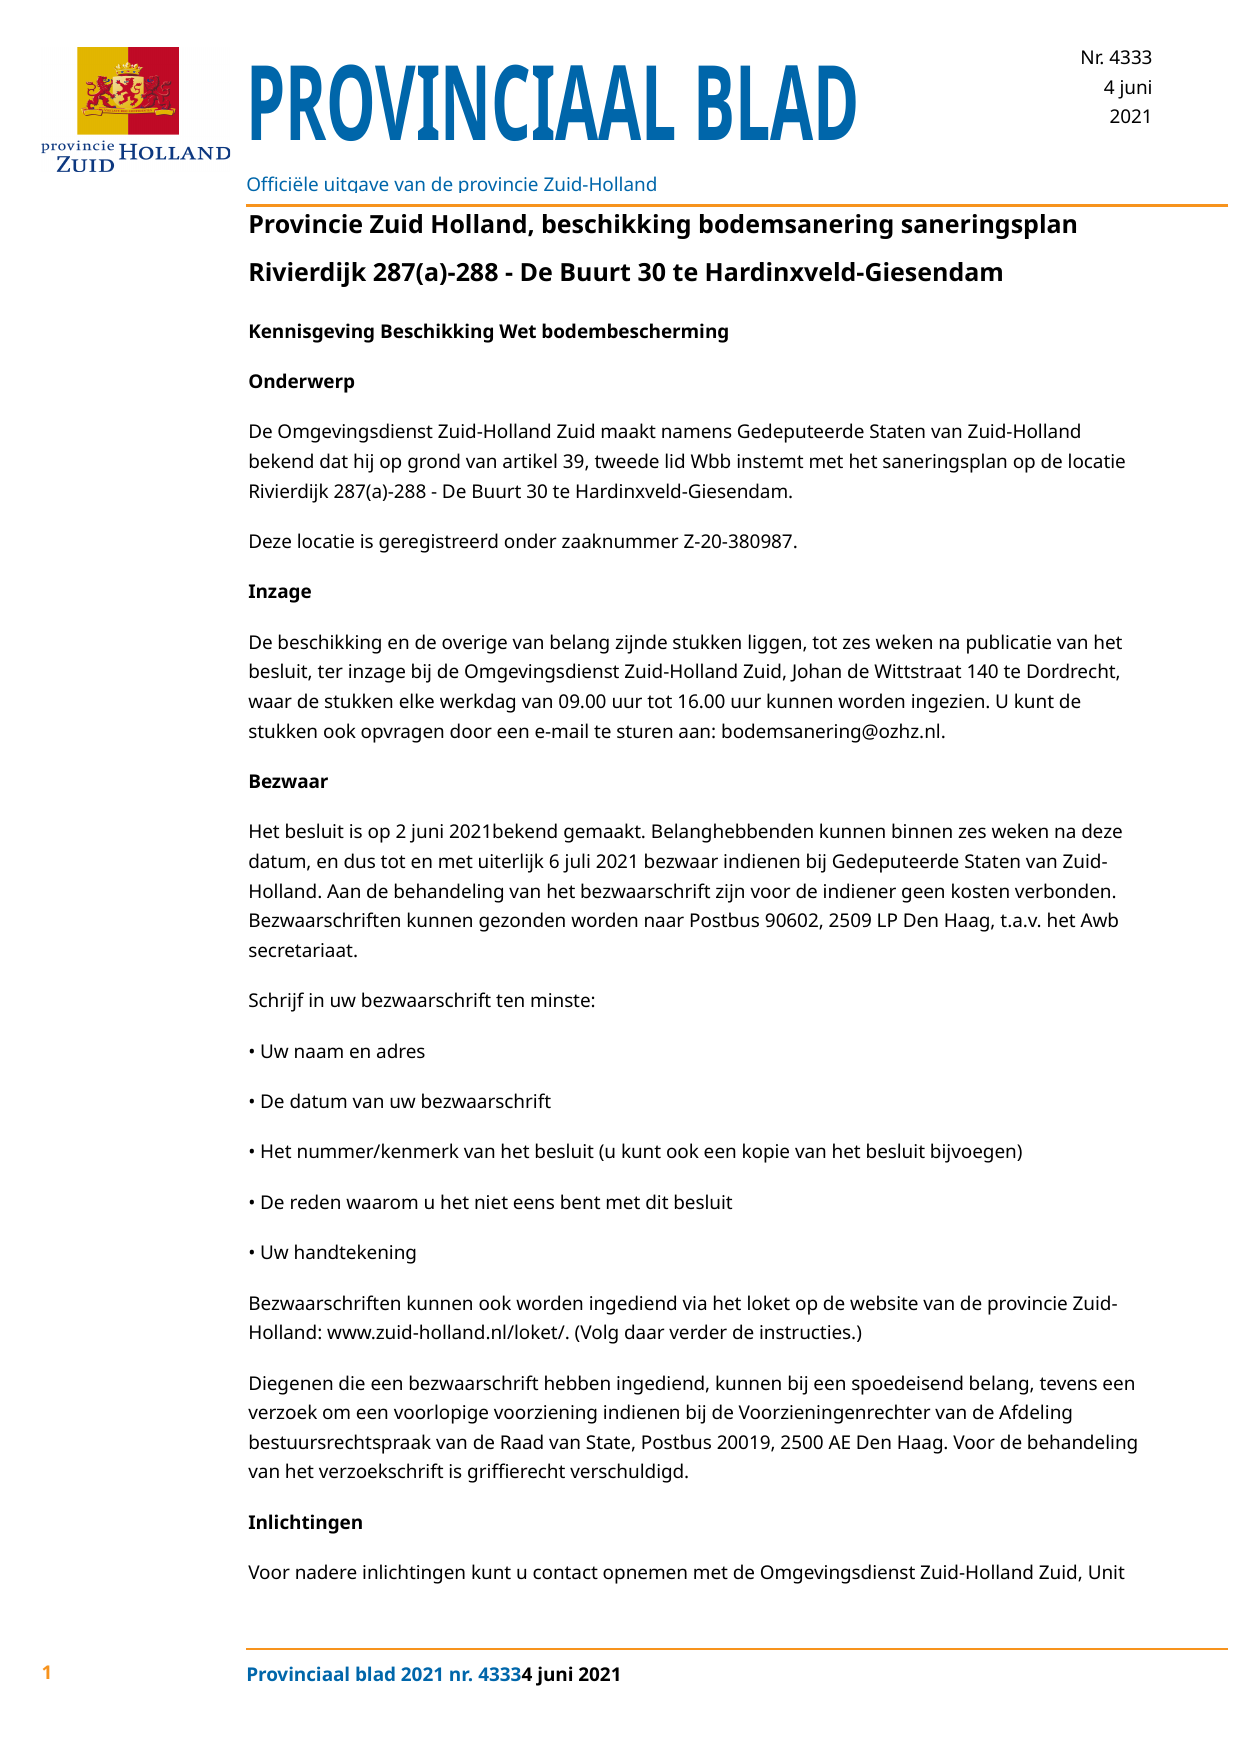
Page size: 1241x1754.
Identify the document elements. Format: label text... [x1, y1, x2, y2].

text Kennisgeving Beschikking Wet bodembescherming [248, 318, 1152, 344]
text • Uw naam en adres [248, 1038, 1152, 1064]
text Onderwerp [248, 368, 1152, 394]
text • Uw handtekening [248, 1239, 1152, 1265]
text De Omgevingsdienst Zuid-Holland Zuid maakt namens Gedeputeerde Staten van Zuid-Holland bekend dat hij op grond van artikel 39, tweede lid Wbb instemt met het saneringsplan op de locatie Rivierdijk 287(a)-288 - De Buurt 30 te Hardinxveld-Giesendam. [248, 419, 1152, 504]
text • De reden waarom u het niet eens bent met dit besluit [248, 1189, 1152, 1215]
text Bezwaarschriften kunnen ook worden ingediend via het loket op de website van de provincie Zuid-Holland: www.zuid-holland.nl/loket/. (Volg daar verder de instructies.) [248, 1290, 1152, 1345]
text Inzage [248, 579, 1152, 604]
text Diegenen die een bezwaarschrift hebben ingediend, kunnen bij een spoedeisend belang, tevens een verzoek om een voorlopige voorziening indienen bij de Voorzieningenrechter van de Afdeling bestuursrechtspraak van de Raad van State, Postbus 20019, 2500 AE Den Haag. Voor de behandeling van het verzoekschrift is griffierecht verschuldigd. [248, 1370, 1152, 1484]
text Het besluit is op 2 juni 2021bekend gemaakt. Belanghebbenden kunnen binnen zes weken na deze datum, en dus tot en met uiterlijk 6 juli 2021 bezwaar indienen bij Gedeputeerde Staten van Zuid-Holland. Aan de behandeling van het bezwaarschrift zijn voor de indiener geen kosten verbonden. Bezwaarschriften kunnen gezonden worden naar Postbus 90602, 2509 LP Den Haag, t.a.v. het Awb secretariaat. [248, 819, 1152, 963]
text • De datum van uw bezwaarschrift [248, 1088, 1152, 1114]
text Schrijf in uw bezwaarschrift ten minste: [248, 987, 1152, 1013]
text Inlichtingen [248, 1509, 1152, 1535]
picture [41, 47, 231, 172]
text De beschikking en de overige van belang zijnde stukken liggen, tot zes weken na publicatie van het besluit, ter inzage bij de Omgevingsdienst Zuid-Holland Zuid, Johan de Wittstraat 140 te Dordrecht, waar de stukken elke werkdag van 09.00 uur tot 16.00 uur kunnen worden ingezien. U kunt de stukken ook opvragen door een e-mail te sturen aan: bodemsanering@ozhz.nl. [248, 629, 1152, 744]
text Bezwaar [248, 768, 1152, 794]
text Voor nadere inlichtingen kunt u contact opnemen met de Omgevingsdienst Zuid-Holland Zuid, Unit [248, 1559, 1152, 1585]
text Deze locatie is geregistreerd onder zaaknummer Z-20-380987. [248, 528, 1152, 554]
text • Het nummer/kenmerk van het besluit (u kunt ook een kopie van het besluit bijvoegen) [248, 1139, 1152, 1164]
text Provincie Zuid Holland, beschikking bodemsanering saneringsplan Rivierdijk 287(a)-288 - De Buurt 30 te Hardinxveld-Giesendam [248, 207, 1152, 288]
